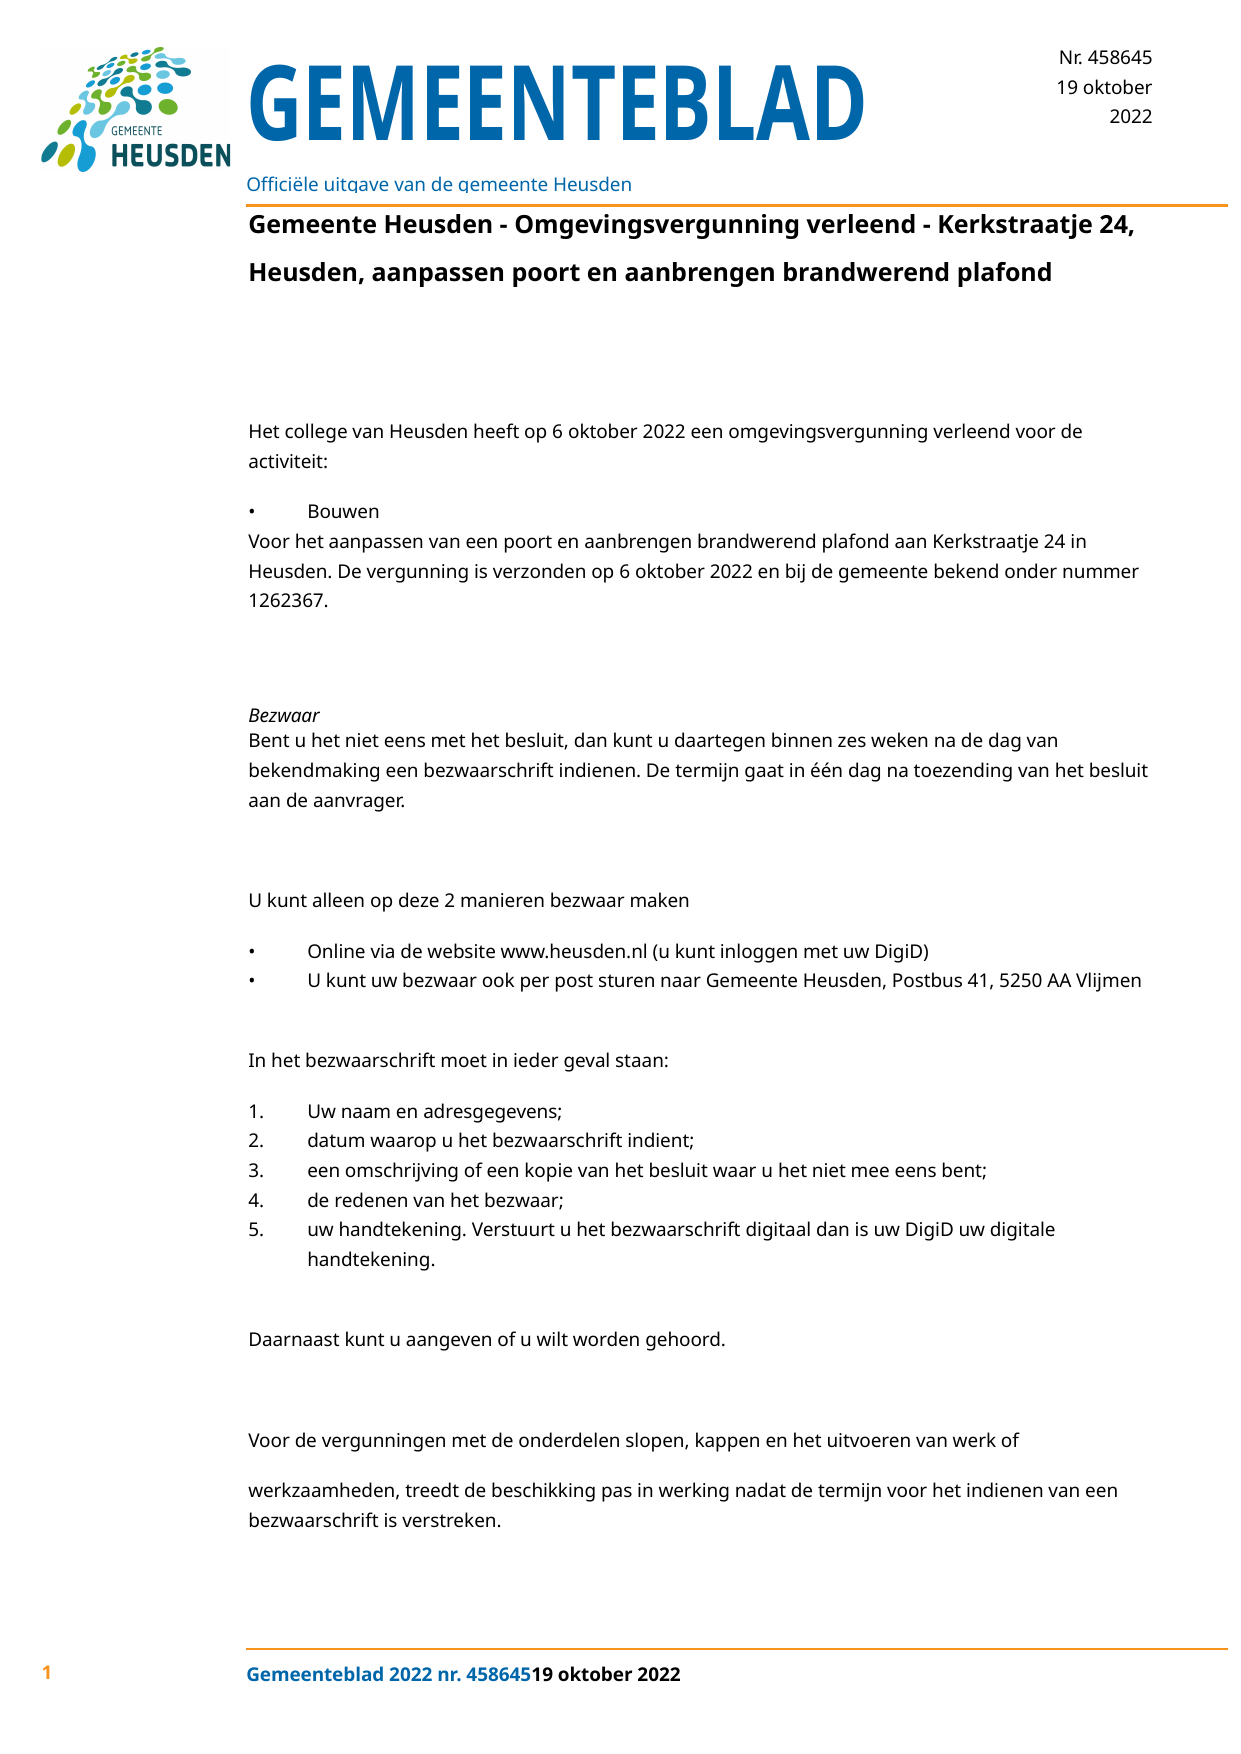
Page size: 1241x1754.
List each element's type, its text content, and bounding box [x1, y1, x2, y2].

text Daarnaast kunt u aangeven of u wilt worden gehoord. [248, 1326, 1152, 1352]
list U kunt uw bezwaar ook per post sturen naar Gemeente Heusden, Postbus 41, 5250 AA Vlijmen [248, 968, 1152, 993]
list uw handtekening. Verstuurt u het bezwaarschrift digitaal dan is uw DigiD uw digitale handtekening. [248, 1216, 1152, 1272]
text Voor de vergunningen met de onderdelen slopen, kappen en het uitvoeren van werk of [248, 1427, 1152, 1452]
list Online via de website www.heusden.nl (u kunt inloggen met uw DigiD) [248, 938, 1152, 964]
list Uw naam en adresgegevens; [248, 1098, 1152, 1124]
list een omschrijving of een kopie van het besluit waar u het niet mee eens bent; [248, 1157, 1152, 1183]
text U kunt alleen op deze 2 manieren bezwaar maken [248, 888, 1152, 913]
text Bent u het niet eens met het besluit, dan kunt u daartegen binnen zes weken na de dag van bekendmaking een bezwaarschrift indienen. De termijn gaat in één dag na toezending van het besluit aan de aanvrager. [248, 728, 1152, 812]
list datum waarop u het bezwaarschrift indient; [248, 1128, 1152, 1153]
picture [41, 47, 231, 172]
text Het college van Heusden heeft op 6 oktober 2022 een omgevingsvergunning verleend voor de activiteit: [248, 419, 1152, 474]
text Gemeente Heusden - Omgevingsvergunning verleend - Kerkstraatje 24, Heusden, aanpassen poort en aanbrengen brandwerend plafond [248, 207, 1152, 288]
text Bezwaar [248, 702, 1152, 728]
text In het bezwaarschrift moet in ieder geval staan: [248, 1048, 1152, 1073]
list Bouwen [248, 499, 1152, 524]
text werkzaamheden, treedt de beschikking pas in werking nadat de termijn voor het indienen van een bezwaarschrift is verstreken. [248, 1477, 1152, 1532]
list de redenen van het bezwaar; [248, 1187, 1152, 1212]
text Voor het aanpassen van een poort en aanbrengen brandwerend plafond aan Kerkstraatje 24 in Heusden. De vergunning is verzonden op 6 oktober 2022 en bij de gemeente bekend onder nummer 1262367. [248, 528, 1152, 613]
